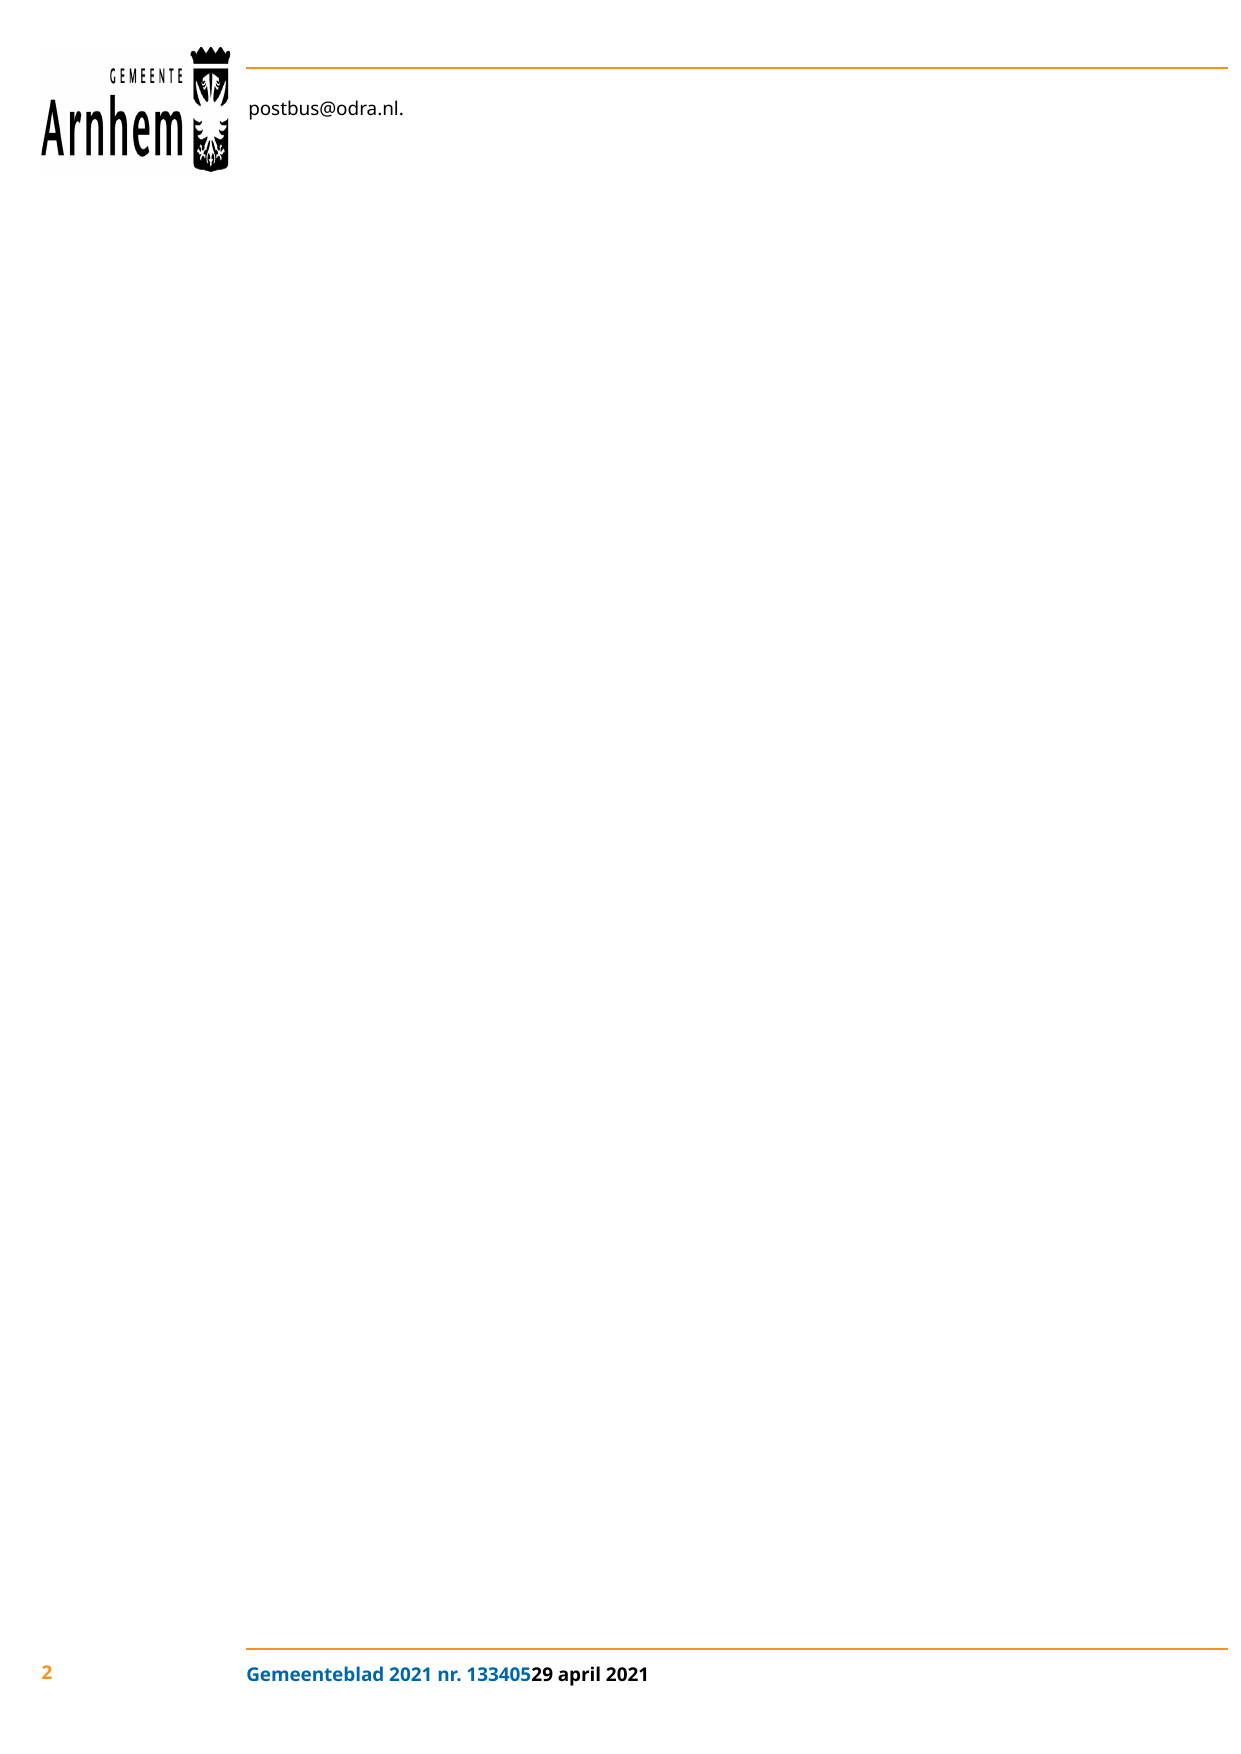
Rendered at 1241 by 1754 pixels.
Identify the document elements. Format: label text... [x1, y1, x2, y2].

picture [41, 47, 231, 172]
text postbus@odra.nl. [248, 95, 1152, 121]
